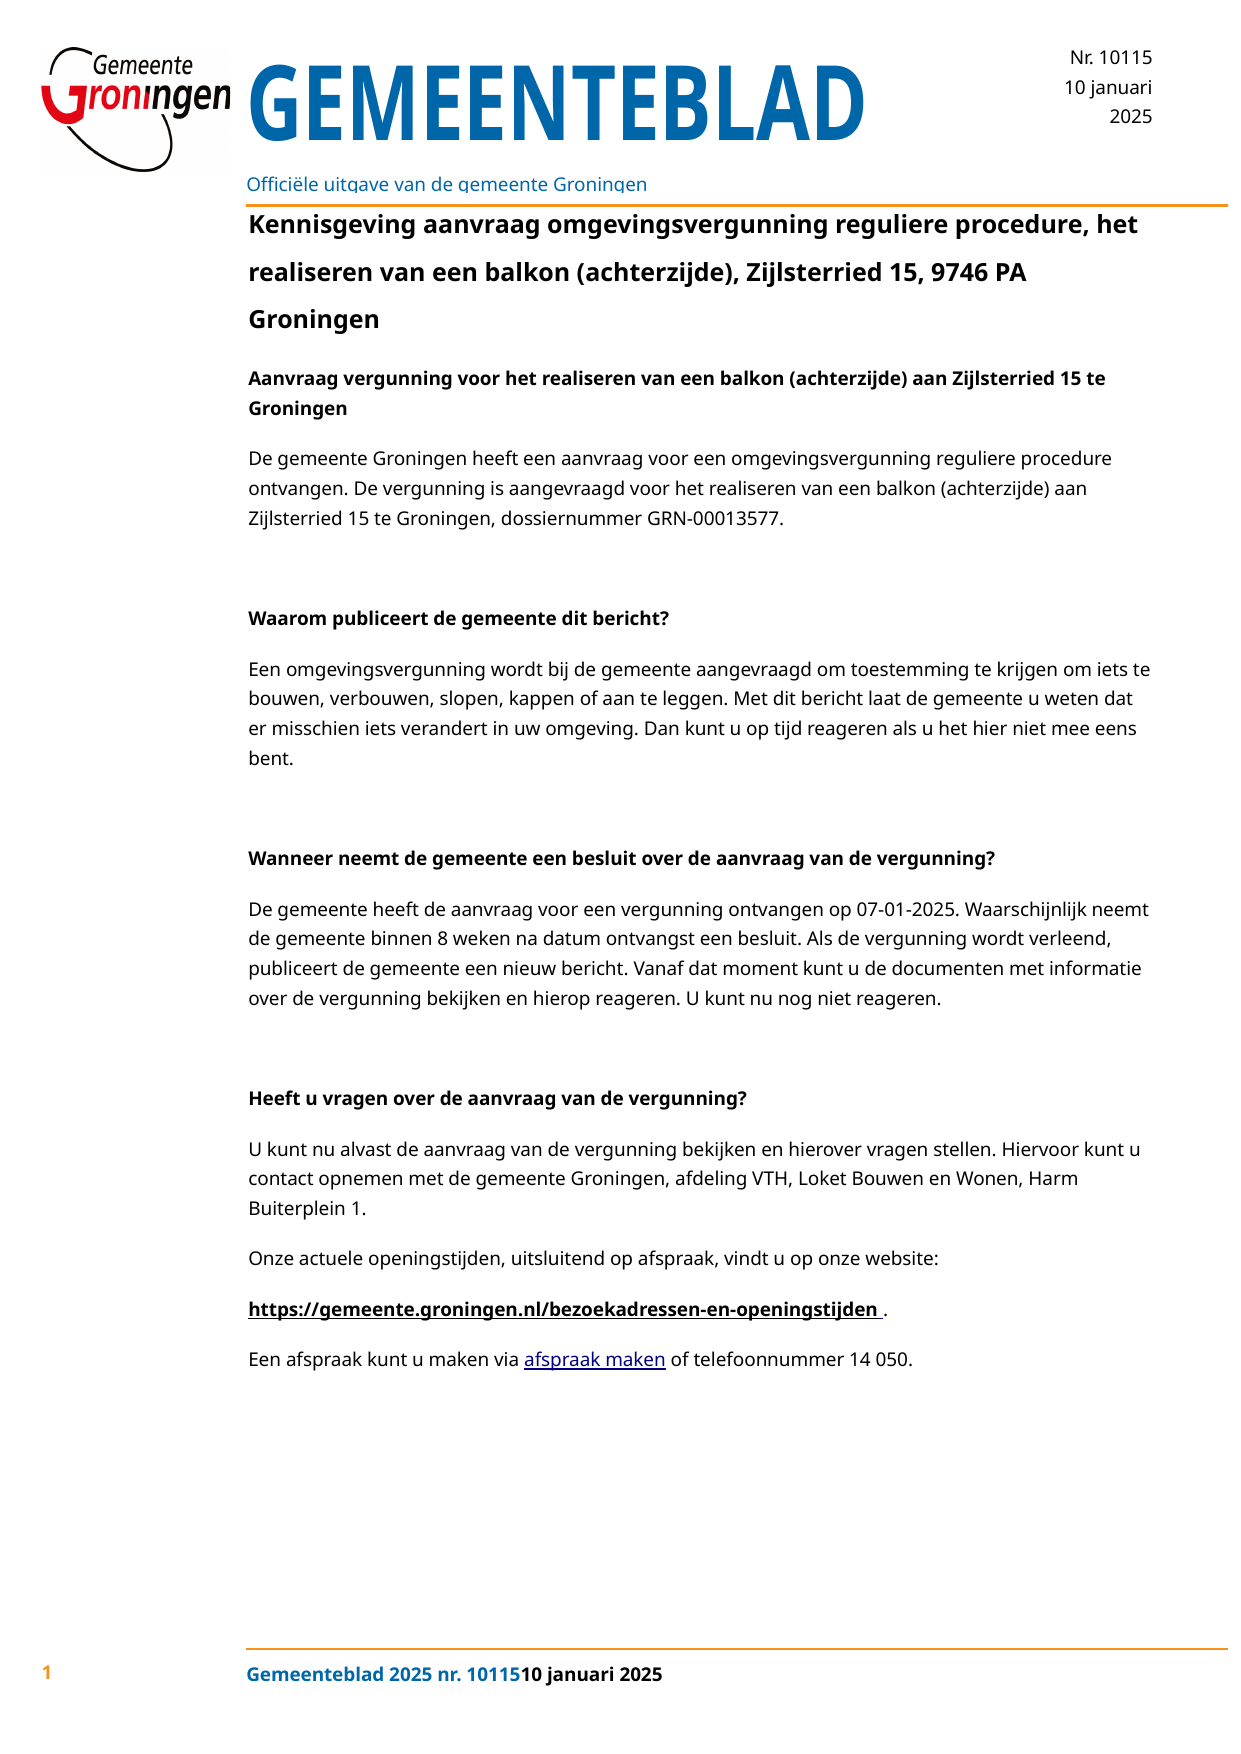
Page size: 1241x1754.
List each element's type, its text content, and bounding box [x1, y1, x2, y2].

text Een omgevingsvergunning wordt bij de gemeente aangevraagd om toestemming te krijgen om iets te bouwen, verbouwen, slopen, kappen of aan te leggen. Met dit bericht laat de gemeente u weten dat er misschien iets verandert in uw omgeving. Dan kunt u op tijd reageren als u het hier niet mee eens bent. [248, 656, 1152, 770]
text Kennisgeving aanvraag omgevingsvergunning reguliere procedure, het realiseren van een balkon (achterzijde), Zijlsterried 15, 9746 PA Groningen [248, 207, 1152, 336]
text De gemeente Groningen heeft een aanvraag voor een omgevingsvergunning reguliere procedure ontvangen. De vergunning is aangevraagd voor het realiseren van een balkon (achterzijde) aan Zijlsterried 15 te Groningen, dossiernummer GRN-00013577. [248, 446, 1152, 530]
text Onze actuele openingstijden, uitsluitend op afspraak, vindt u op onze website: [248, 1246, 1152, 1271]
text Een afspraak kunt u maken via afspraak maken of telefoonnummer 14 050. [248, 1346, 1152, 1372]
picture [41, 47, 231, 172]
text https://gemeente.groningen.nl/bezoekadressen-en-openingstijden . [248, 1296, 1152, 1322]
text Waarom publiceert de gemeente dit bericht? [248, 606, 1152, 631]
text De gemeente heeft de aanvraag voor een vergunning ontvangen op 07-01-2025. Waarschijnlijk neemt de gemeente binnen 8 weken na datum ontvangst een besluit. Als de vergunning wordt verleend, publiceert de gemeente een nieuw bericht. Vanaf dat moment kunt u de documenten met informatie over de vergunning bekijken en hierop reageren. U kunt nu nog niet reageren. [248, 896, 1152, 1010]
text Wanneer neemt de gemeente een besluit over de aanvraag van de vergunning? [248, 846, 1152, 871]
text U kunt nu alvast de aanvraag van de vergunning bekijken en hierover vragen stellen. Hiervoor kunt u contact opnemen met de gemeente Groningen, afdeling VTH, Loket Bouwen en Wonen, Harm Buiterplein 1. [248, 1136, 1152, 1221]
text Heeft u vragen over de aanvraag van de vergunning? [248, 1086, 1152, 1111]
text Aanvraag vergunning voor het realiseren van een balkon (achterzijde) aan Zijlsterried 15 te Groningen [248, 366, 1152, 421]
